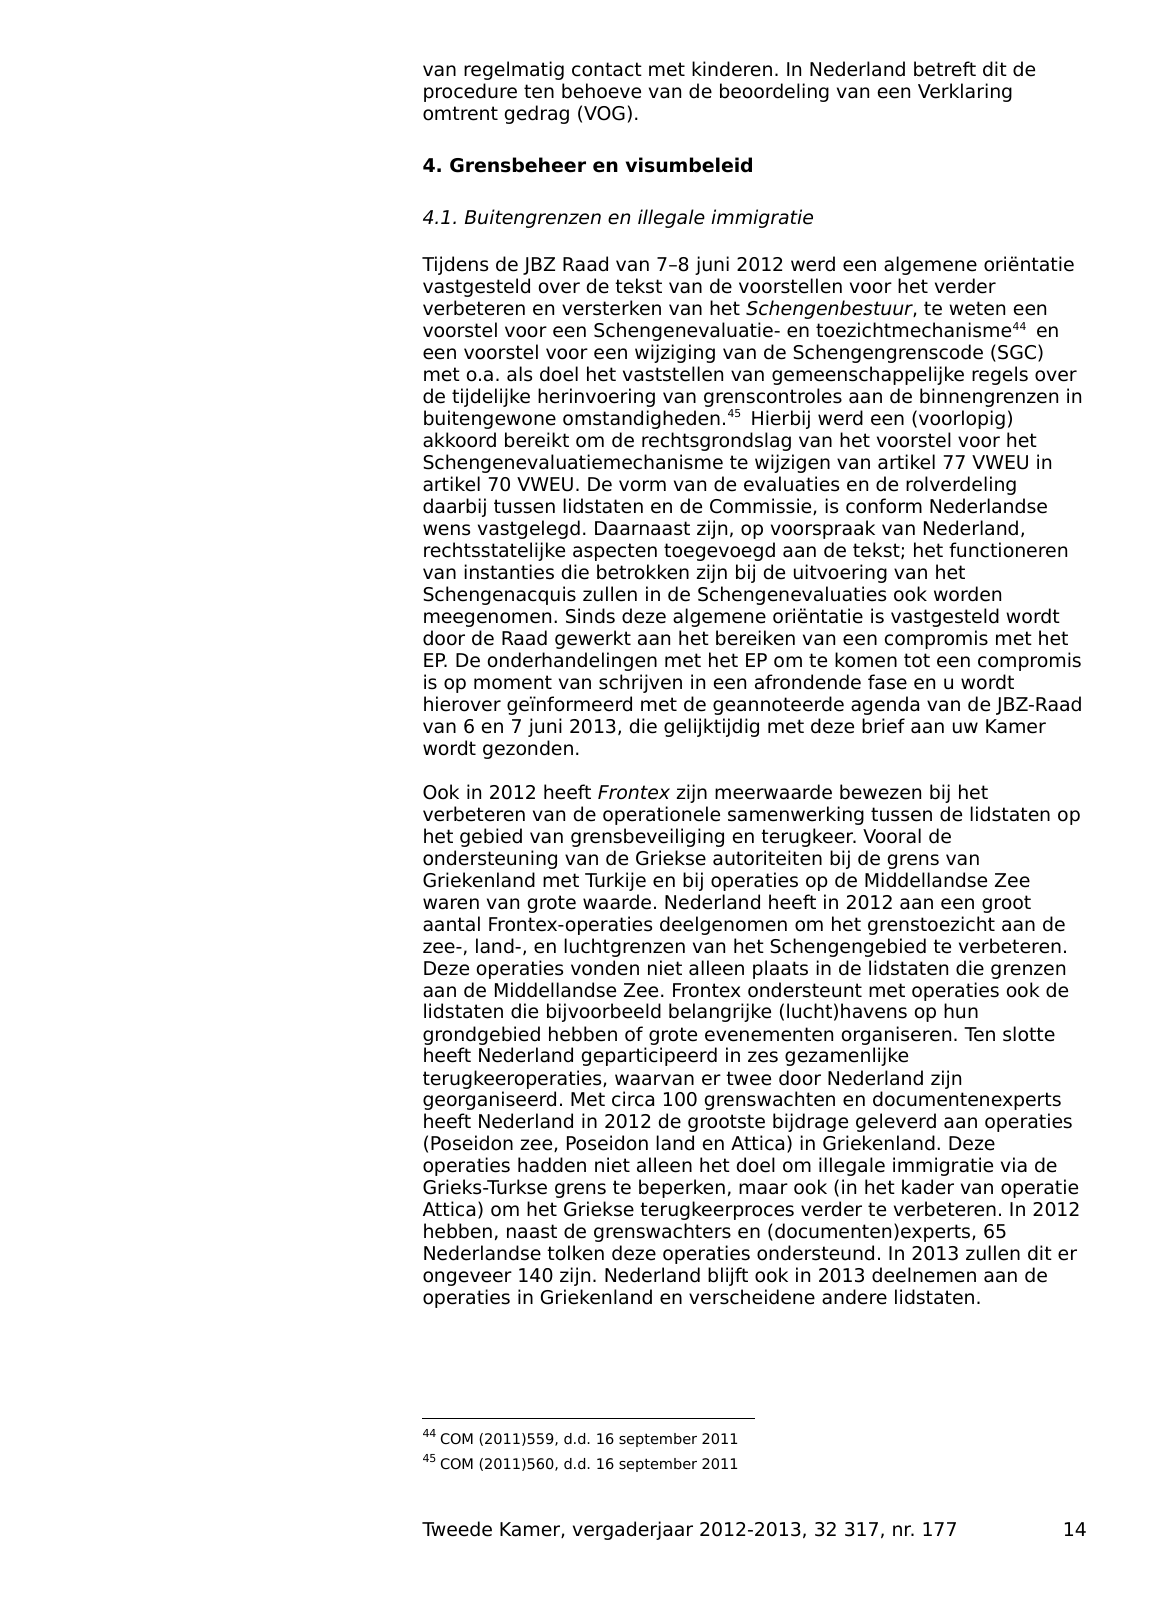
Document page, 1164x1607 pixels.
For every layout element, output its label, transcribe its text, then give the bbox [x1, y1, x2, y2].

text Ook in 2012 heeft Frontex zijn meerwaarde bewezen bij het verbeteren van de operationele samenwerking tussen de lidstaten op het gebied van grensbeveiliging en terugkeer. Vooral de ondersteuning van de Griekse autoriteiten bij de grens van Griekenland met Turkije en bij operaties op de Middellandse Zee waren van grote waarde. Nederland heeft in 2012 aan een groot aantal Frontex-operaties deelgenomen om het grenstoezicht aan de zee-, land-, en luchtgrenzen van het Schengengebied te verbeteren. Deze operaties vonden niet alleen plaats in de lidstaten die grenzen aan de Middellandse Zee. Frontex ondersteunt met operaties ook de lidstaten die bijvoorbeeld belangrijke (lucht)havens op hun grondgebied hebben of grote evenementen organiseren. Ten slotte heeft Nederland geparticipeerd in zes gezamenlijke terugkeeroperaties, waarvan er twee door Nederland zijn georganiseerd. Met circa 100 grenswachten en documentenexperts heeft Nederland in 2012 de grootste bijdrage geleverd aan operaties (Poseidon zee, Poseidon land en Attica) in Griekenland. Deze operaties hadden niet alleen het doel om illegale immigratie via de Grieks-Turkse grens te beperken, maar ook (in het kader van operatie Attica) om het Griekse terugkeerproces verder te verbeteren. In 2012 hebben, naast de grenswachters en (documenten)experts, 65 Nederlandse tolken deze operaties ondersteund. In 2013 zullen dit er ongeveer 140 zijn. Nederland blijft ook in 2013 deelnemen aan de operaties in Griekenland en verscheidene andere lidstaten. [422, 782, 1087, 1309]
text COM (2011)559, d.d. 16 september 2011 [422, 1427, 1087, 1449]
text Tijdens de JBZ Raad van 7–8 juni 2012 werd een algemene oriëntatie vastgesteld over de tekst van de voorstellen voor het verder verbeteren en versterken van het Schengenbestuur, te weten een voorstel voor een Schengenevaluatie- en toezichtmechanisme en een voorstel voor een wijziging van de Schengengrenscode (SGC) met o.a. als doel het vaststellen van gemeenschappelijke regels over de tijdelijke herinvoering van grenscontroles aan de binnengrenzen in buitengewone omstandigheden. Hierbij werd een (voorlopig) akkoord bereikt om de rechtsgrondslag van het voorstel voor het Schengenevaluatiemechanisme te wijzigen van artikel 77 VWEU in artikel 70 VWEU. De vorm van de evaluaties en de rolverdeling daarbij tussen lidstaten en de Commissie, is conform Nederlandse wens vastgelegd. Daarnaast zijn, op voorspraak van Nederland, rechtsstatelijke aspecten toegevoegd aan de tekst; het functioneren van instanties die betrokken zijn bij de uitvoering van het Schengenacquis zullen in de Schengenevaluaties ook worden meegenomen. Sinds deze algemene oriëntatie is vastgesteld wordt door de Raad gewerkt aan het bereiken van een compromis met het EP. De onderhandelingen met het EP om te komen tot een compromis is op moment van schrijven in een afrondende fase en u wordt hierover geïnformeerd met de geannoteerde agenda van de JBZ-Raad van 6 en 7 juni 2013, die gelijktijdig met deze brief aan uw Kamer wordt gezonden. [422, 254, 1087, 759]
subtitle 4. Grensbeheer en visumbeleid [422, 155, 1087, 177]
text van regelmatig contact met kinderen. In Nederland betreft dit de procedure ten behoeve van de beoordeling van een Verklaring omtrent gedrag (VOG). [422, 59, 1087, 125]
text COM (2011)560, d.d. 16 september 2011 [422, 1452, 1087, 1474]
subtitle 4.1. Buitengrenzen en illegale immigratie [422, 207, 1087, 229]
